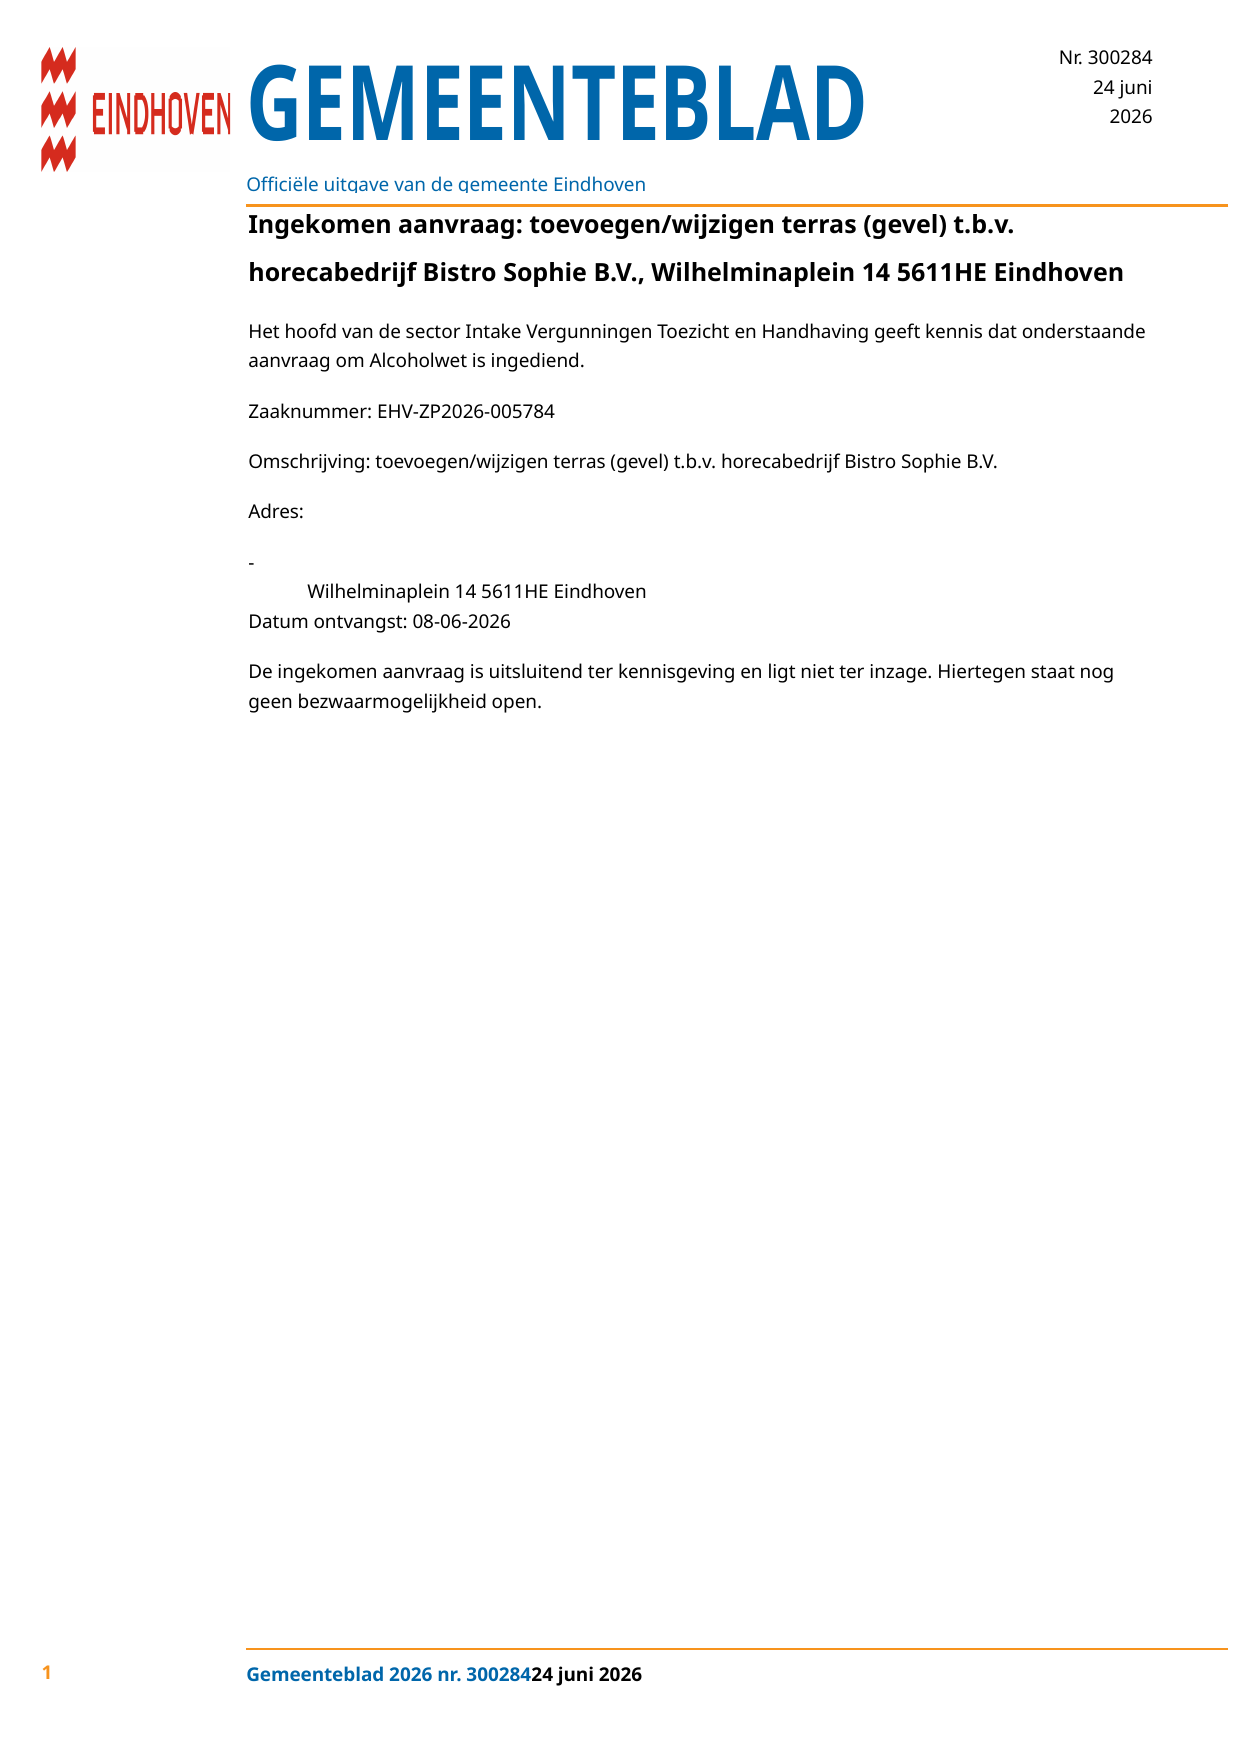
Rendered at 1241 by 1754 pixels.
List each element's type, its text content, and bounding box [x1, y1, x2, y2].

text Omschrijving: toevoegen/wijzigen terras (gevel) t.b.v. horecabedrijf Bistro Sophie B.V. [248, 448, 1152, 474]
text Zaaknummer: EHV-ZP2026-005784 [248, 398, 1152, 424]
list Wilhelminaplein 14 5611HE Eindhoven [248, 579, 1152, 604]
text Ingekomen aanvraag: toevoegen/wijzigen terras (gevel) t.b.v. horecabedrijf Bistro Sophie B.V., Wilhelminaplein 14 5611HE Eindhoven [248, 207, 1152, 288]
text Adres: [248, 499, 1152, 524]
picture [41, 47, 231, 172]
text De ingekomen aanvraag is uitsluitend ter kennisgeving en ligt niet ter inzage. Hiertegen staat nog geen bezwaarmogelijkheid open. [248, 659, 1152, 714]
text Datum ontvangst: 08-06-2026 [248, 608, 1152, 634]
text Het hoofd van de sector Intake Vergunningen Toezicht en Handhaving geeft kennis dat onderstaande aanvraag om Alcoholwet is ingediend. [248, 318, 1152, 373]
